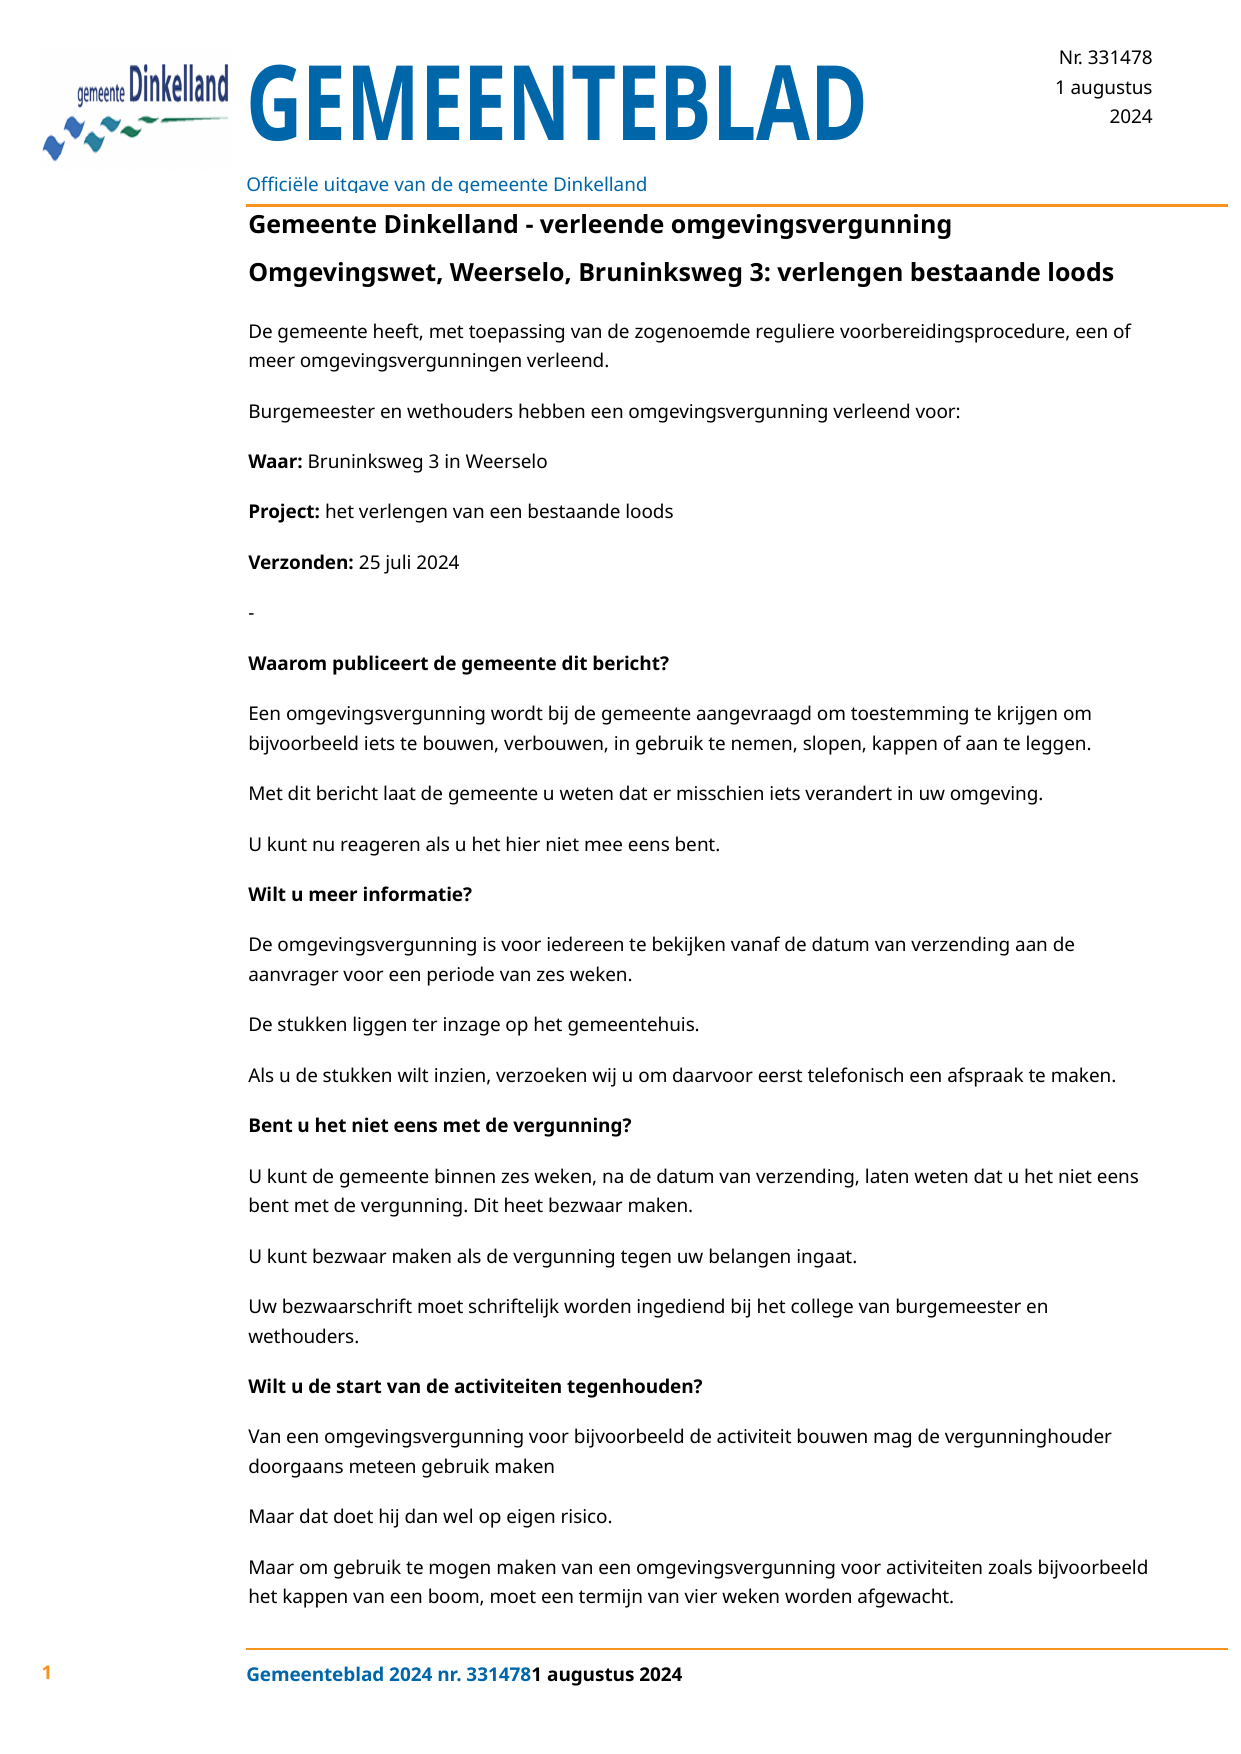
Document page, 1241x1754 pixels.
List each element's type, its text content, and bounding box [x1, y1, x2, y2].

text Maar dat doet hij dan wel op eigen risico. [248, 1504, 1152, 1529]
text Van een omgevingsvergunning voor bijvoorbeeld de activiteit bouwen mag de vergunninghouder doorgaans meteen gebruik maken [248, 1424, 1152, 1479]
text Burgemeester en wethouders hebben een omgevingsvergunning verleend voor: [248, 398, 1152, 424]
text Een omgevingsvergunning wordt bij de gemeente aangevraagd om toestemming te krijgen om bijvoorbeeld iets te bouwen, verbouwen, in gebruik te nemen, slopen, kappen of aan te leggen. [248, 700, 1152, 756]
text U kunt de gemeente binnen zes weken, na de datum van verzending, laten weten dat u het niet eens bent met de vergunning. Dit heet bezwaar maken. [248, 1163, 1152, 1218]
text U kunt bezwaar maken als de vergunning tegen uw belangen ingaat. [248, 1243, 1152, 1269]
text Waar: Bruninksweg 3 in Weerselo [248, 448, 1152, 474]
text Project: het verlengen van een bestaande loods [248, 499, 1152, 524]
text De gemeente heeft, met toepassing van de zogenoemde reguliere voorbereidingsprocedure, een of meer omgevingsvergunningen verleend. [248, 318, 1152, 373]
text Bent u het niet eens met de vergunning? [248, 1112, 1152, 1138]
text Als u de stukken wilt inzien, verzoeken wij u om daarvoor eerst telefonisch een afspraak te maken. [248, 1062, 1152, 1088]
text De omgevingsvergunning is voor iedereen te bekijken vanaf de datum van verzending aan de aanvrager voor een periode van zes weken. [248, 932, 1152, 987]
text Uw bezwaarschrift moet schriftelijk worden ingediend bij het college van burgemeester en wethouders. [248, 1293, 1152, 1349]
picture [41, 47, 231, 172]
text Gemeente Dinkelland - verleende omgevingsvergunning Omgevingswet, Weerselo, Bruninksweg 3: verlengen bestaande loods [248, 207, 1152, 288]
text Maar om gebruik te mogen maken van een omgevingsvergunning voor activiteiten zoals bijvoorbeeld het kappen van een boom, moet een termijn van vier weken worden afgewacht. [248, 1554, 1152, 1609]
text Wilt u meer informatie? [248, 881, 1152, 907]
text Met dit bericht laat de gemeente u weten dat er misschien iets verandert in uw omgeving. [248, 780, 1152, 806]
text - [248, 599, 1152, 625]
text De stukken liggen ter inzage op het gemeentehuis. [248, 1012, 1152, 1037]
text Verzonden: 25 juli 2024 [248, 549, 1152, 575]
text Waarom publiceert de gemeente dit bericht? [248, 650, 1152, 676]
text U kunt nu reageren als u het hier niet mee eens bent. [248, 831, 1152, 857]
text Wilt u de start van de activiteiten tegenhouden? [248, 1373, 1152, 1399]
